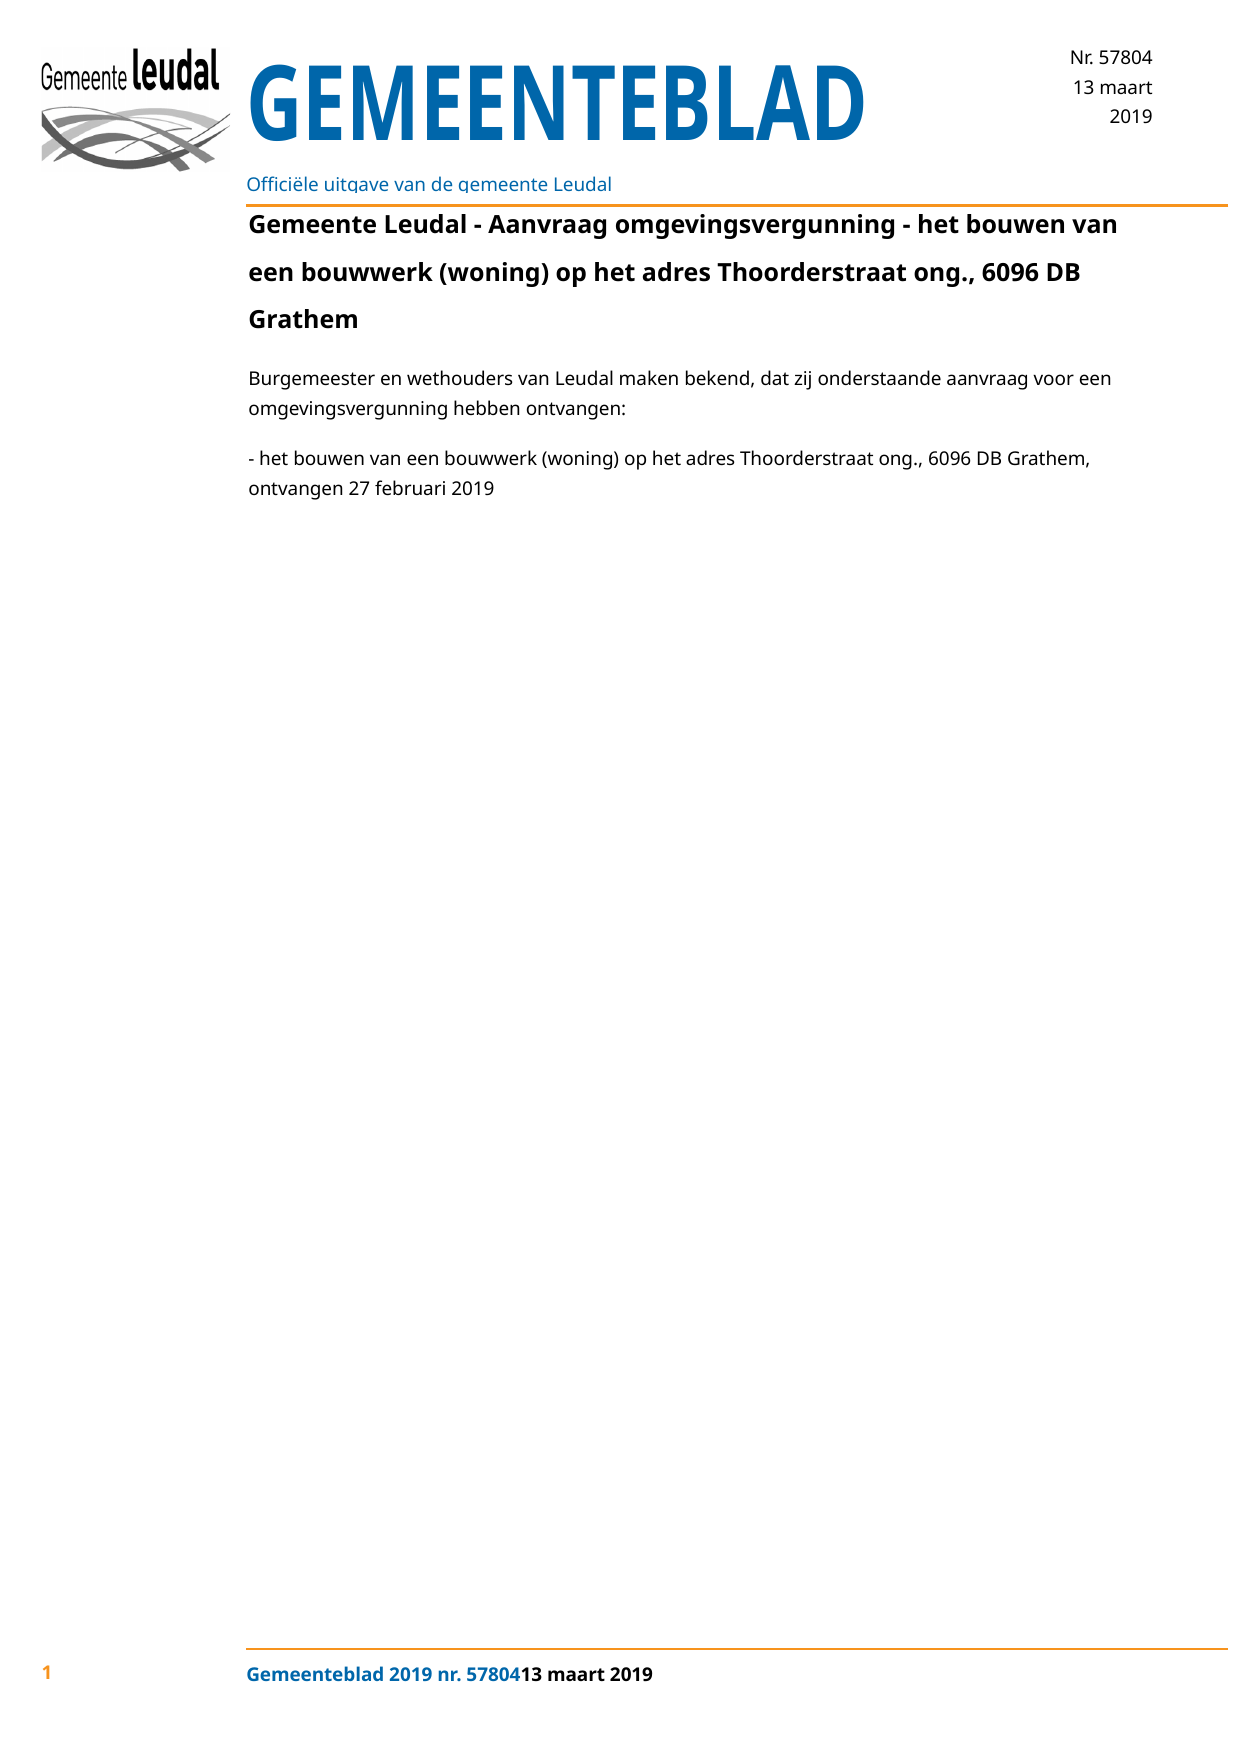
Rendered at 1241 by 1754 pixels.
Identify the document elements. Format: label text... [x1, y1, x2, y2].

text - het bouwen van een bouwwerk (woning) op het adres Thoorderstraat ong., 6096 DB Grathem, ontvangen 27 februari 2019 [248, 446, 1152, 501]
picture [41, 47, 231, 172]
text Gemeente Leudal - Aanvraag omgevingsvergunning - het bouwen van een bouwwerk (woning) op het adres Thoorderstraat ong., 6096 DB Grathem [248, 207, 1152, 336]
text Burgemeester en wethouders van Leudal maken bekend, dat zij onderstaande aanvraag voor een omgevingsvergunning hebben ontvangen: [248, 366, 1152, 421]
